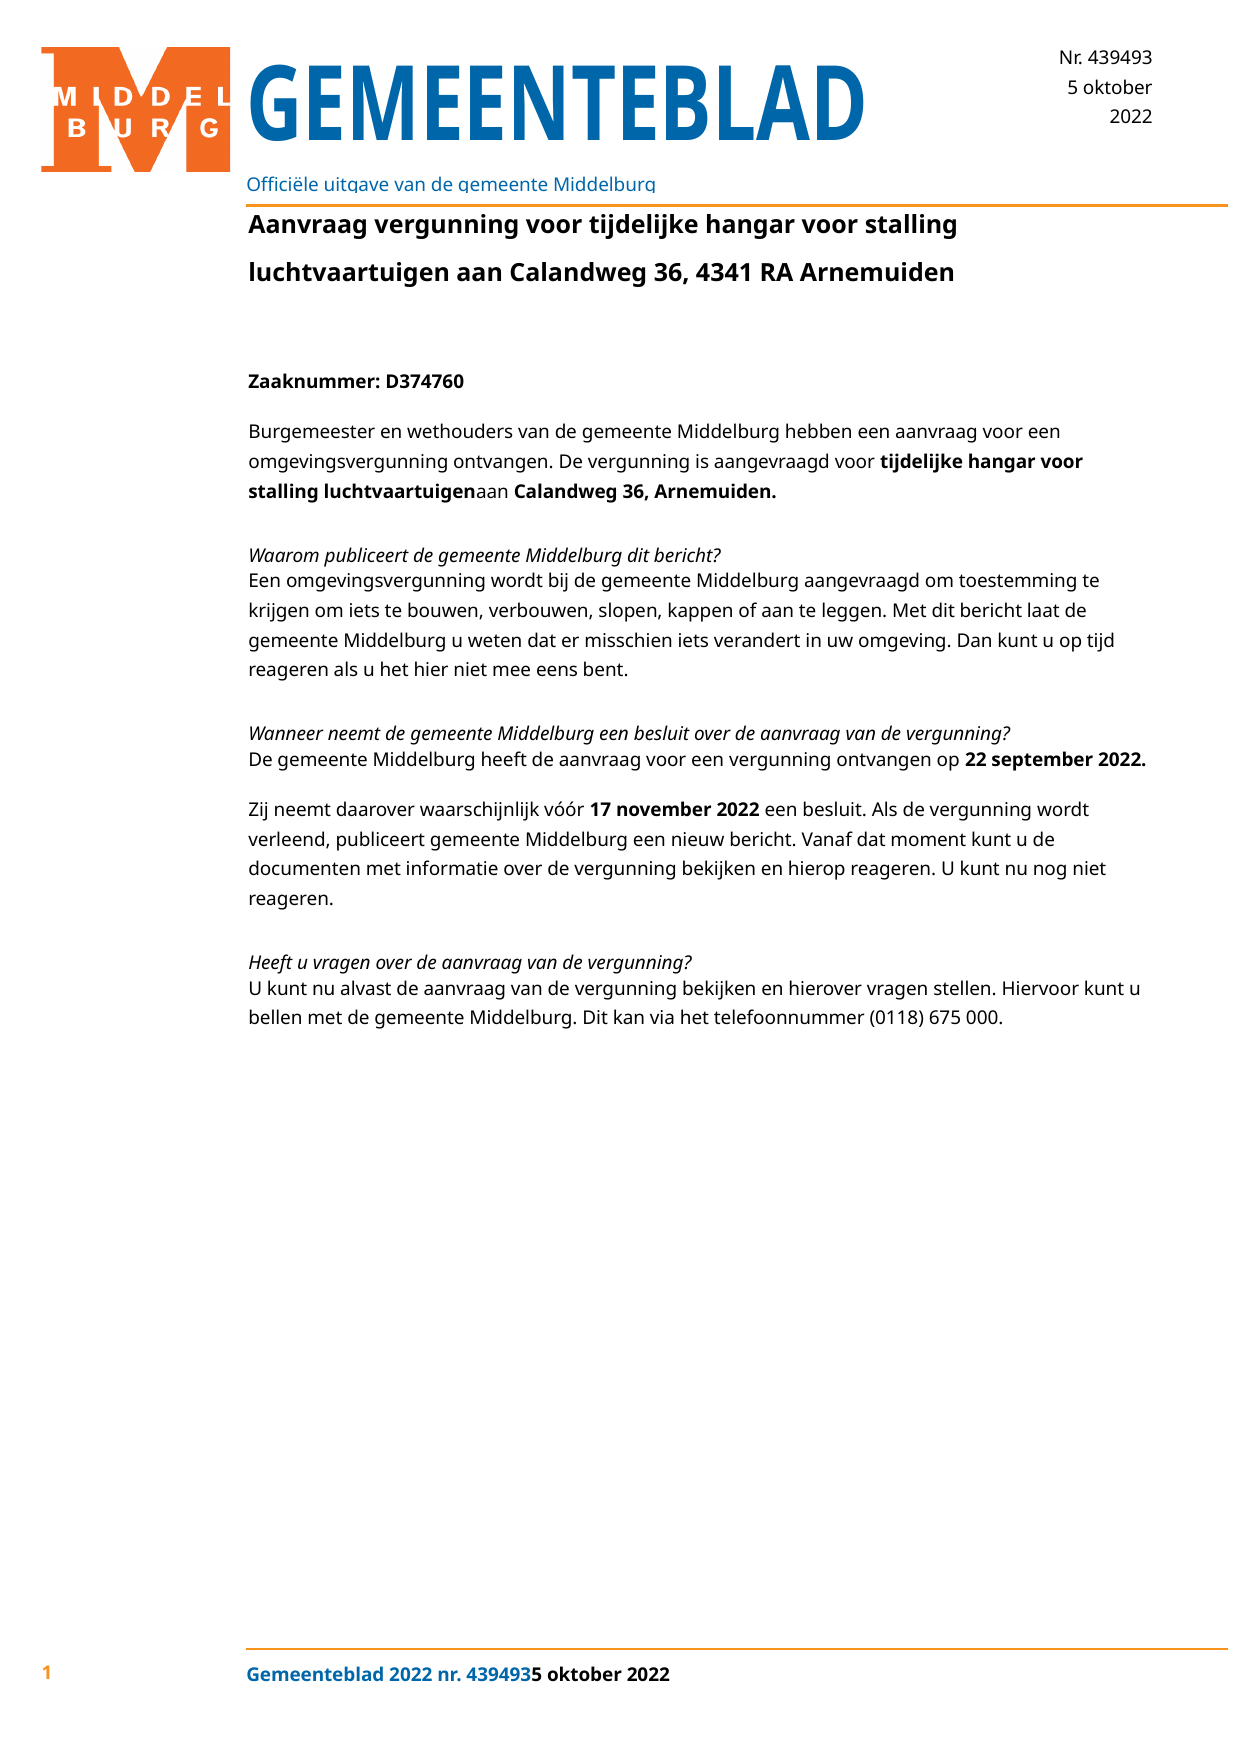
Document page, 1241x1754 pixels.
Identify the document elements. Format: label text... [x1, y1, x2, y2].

text Een omgevingsvergunning wordt bij de gemeente Middelburg aangevraagd om toestemming te krijgen om iets te bouwen, verbouwen, slopen, kappen of aan te leggen. Met dit bericht laat de gemeente Middelburg u weten dat er misschien iets verandert in uw omgeving. Dan kunt u op tijd reageren als u het hier niet mee eens bent. [248, 568, 1152, 682]
text Zaaknummer: D374760 [248, 368, 1152, 394]
text U kunt nu alvast de aanvraag van de vergunning bekijken en hierover vragen stellen. Hiervoor kunt u bellen met de gemeente Middelburg. Dit kan via het telefoonnummer (0118) 675 000. [248, 975, 1152, 1030]
text Wanneer neemt de gemeente Middelburg een besluit over de aanvraag van de vergunning? [248, 720, 1152, 746]
text De gemeente Middelburg heeft de aanvraag voor een vergunning ontvangen op 22 september 2022. [248, 746, 1152, 772]
text Zij neemt daarover waarschijnlijk vóór 17 november 2022 een besluit. Als de vergunning wordt verleend, publiceert gemeente Middelburg een nieuw bericht. Vanaf dat moment kunt u de documenten met informatie over de vergunning bekijken en hierop reageren. U kunt nu nog niet reageren. [248, 796, 1152, 911]
text Aanvraag vergunning voor tijdelijke hangar voor stalling luchtvaartuigen aan Calandweg 36, 4341 RA Arnemuiden [248, 207, 1152, 288]
text Burgemeester en wethouders van de gemeente Middelburg hebben een aanvraag voor een omgevingsvergunning ontvangen. De vergunning is aangevraagd voor tijdelijke hangar voor stalling luchtvaartuigenaan Calandweg 36, Arnemuiden. [248, 419, 1152, 504]
text Waarom publiceert de gemeente Middelburg dit bericht? [248, 542, 1152, 568]
picture [41, 47, 231, 172]
text Heeft u vragen over de aanvraag van de vergunning? [248, 949, 1152, 975]
